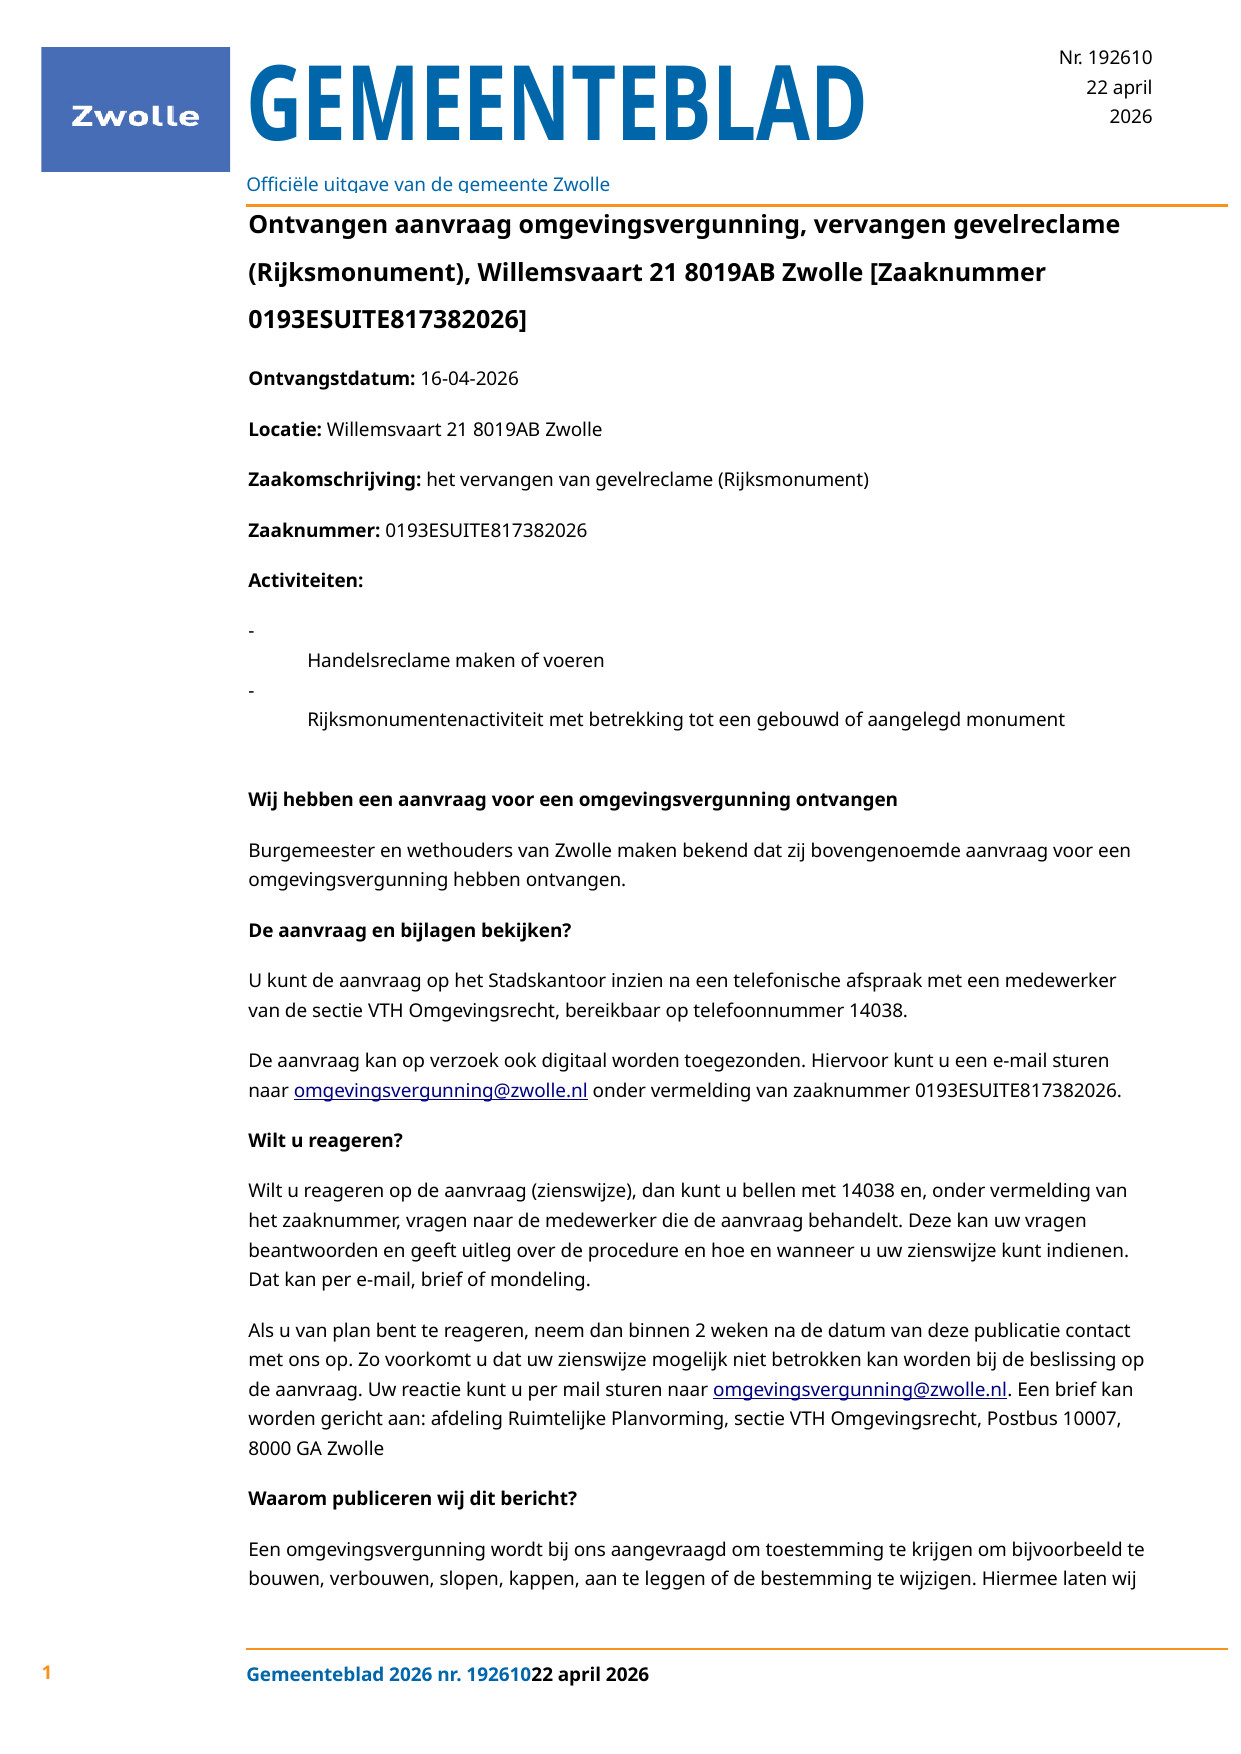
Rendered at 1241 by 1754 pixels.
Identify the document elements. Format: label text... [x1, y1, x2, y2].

text Activiteiten: [248, 567, 1152, 593]
text Wilt u reageren? [248, 1127, 1152, 1153]
text De aanvraag en bijlagen bekijken? [248, 917, 1152, 942]
list Rijksmonumentenactiviteit met betrekking tot een gebouwd of aangelegd monument [248, 706, 1152, 732]
text Zaakomschrijving: het vervangen van gevelreclame (Rijksmonument) [248, 466, 1152, 492]
text U kunt de aanvraag op het Stadskantoor inzien na een telefonische afspraak met een medewerker van de sectie VTH Omgevingsrecht, bereikbaar op telefoonnummer 14038. [248, 967, 1152, 1022]
list Handelsreclame maken of voeren [248, 647, 1152, 673]
text Ontvangstdatum: 16-04-2026 [248, 366, 1152, 391]
text Een omgevingsvergunning wordt bij ons aangevraagd om toestemming te krijgen om bijvoorbeeld te bouwen, verbouwen, slopen, kappen, aan te leggen of de bestemming te wijzigen. Hiermee laten wij [248, 1536, 1152, 1591]
text Zaaknummer: 0193ESUITE817382026 [248, 517, 1152, 542]
picture [41, 47, 231, 172]
text Wilt u reageren op de aanvraag (zienswijze), dan kunt u bellen met 14038 en, onder vermelding van het zaaknummer, vragen naar de medewerker die de aanvraag behandelt. Deze kan uw vragen beantwoorden en geeft uitleg over de procedure en hoe en wanneer u uw zienswijze kunt indienen. Dat kan per e-mail, brief of mondeling. [248, 1178, 1152, 1292]
text Ontvangen aanvraag omgevingsvergunning, vervangen gevelreclame (Rijksmonument), Willemsvaart 21 8019AB Zwolle [Zaaknummer 0193ESUITE817382026] [248, 207, 1152, 336]
text Burgemeester en wethouders van Zwolle maken bekend dat zij bovengenoemde aanvraag voor een omgevingsvergunning hebben ontvangen. [248, 837, 1152, 892]
text Wij hebben een aanvraag voor een omgevingsvergunning ontvangen [248, 786, 1152, 812]
text Locatie: Willemsvaart 21 8019AB Zwolle [248, 416, 1152, 442]
text De aanvraag kan op verzoek ook digitaal worden toegezonden. Hiervoor kunt u een e-mail sturen naar omgevingsvergunning@zwolle.nl onder vermelding van zaaknummer 0193ESUITE817382026. [248, 1047, 1152, 1102]
text Als u van plan bent te reageren, neem dan binnen 2 weken na de datum van deze publicatie contact met ons op. Zo voorkomt u dat uw zienswijze mogelijk niet betrokken kan worden bij de beslissing op de aanvraag. Uw reactie kunt u per mail sturen naar omgevingsvergunning@zwolle.nl. Een brief kan worden gericht aan: afdeling Ruimtelijke Planvorming, sectie VTH Omgevingsrecht, Postbus 10007, 8000 GA Zwolle [248, 1317, 1152, 1461]
text Waarom publiceren wij dit bericht? [248, 1486, 1152, 1511]
